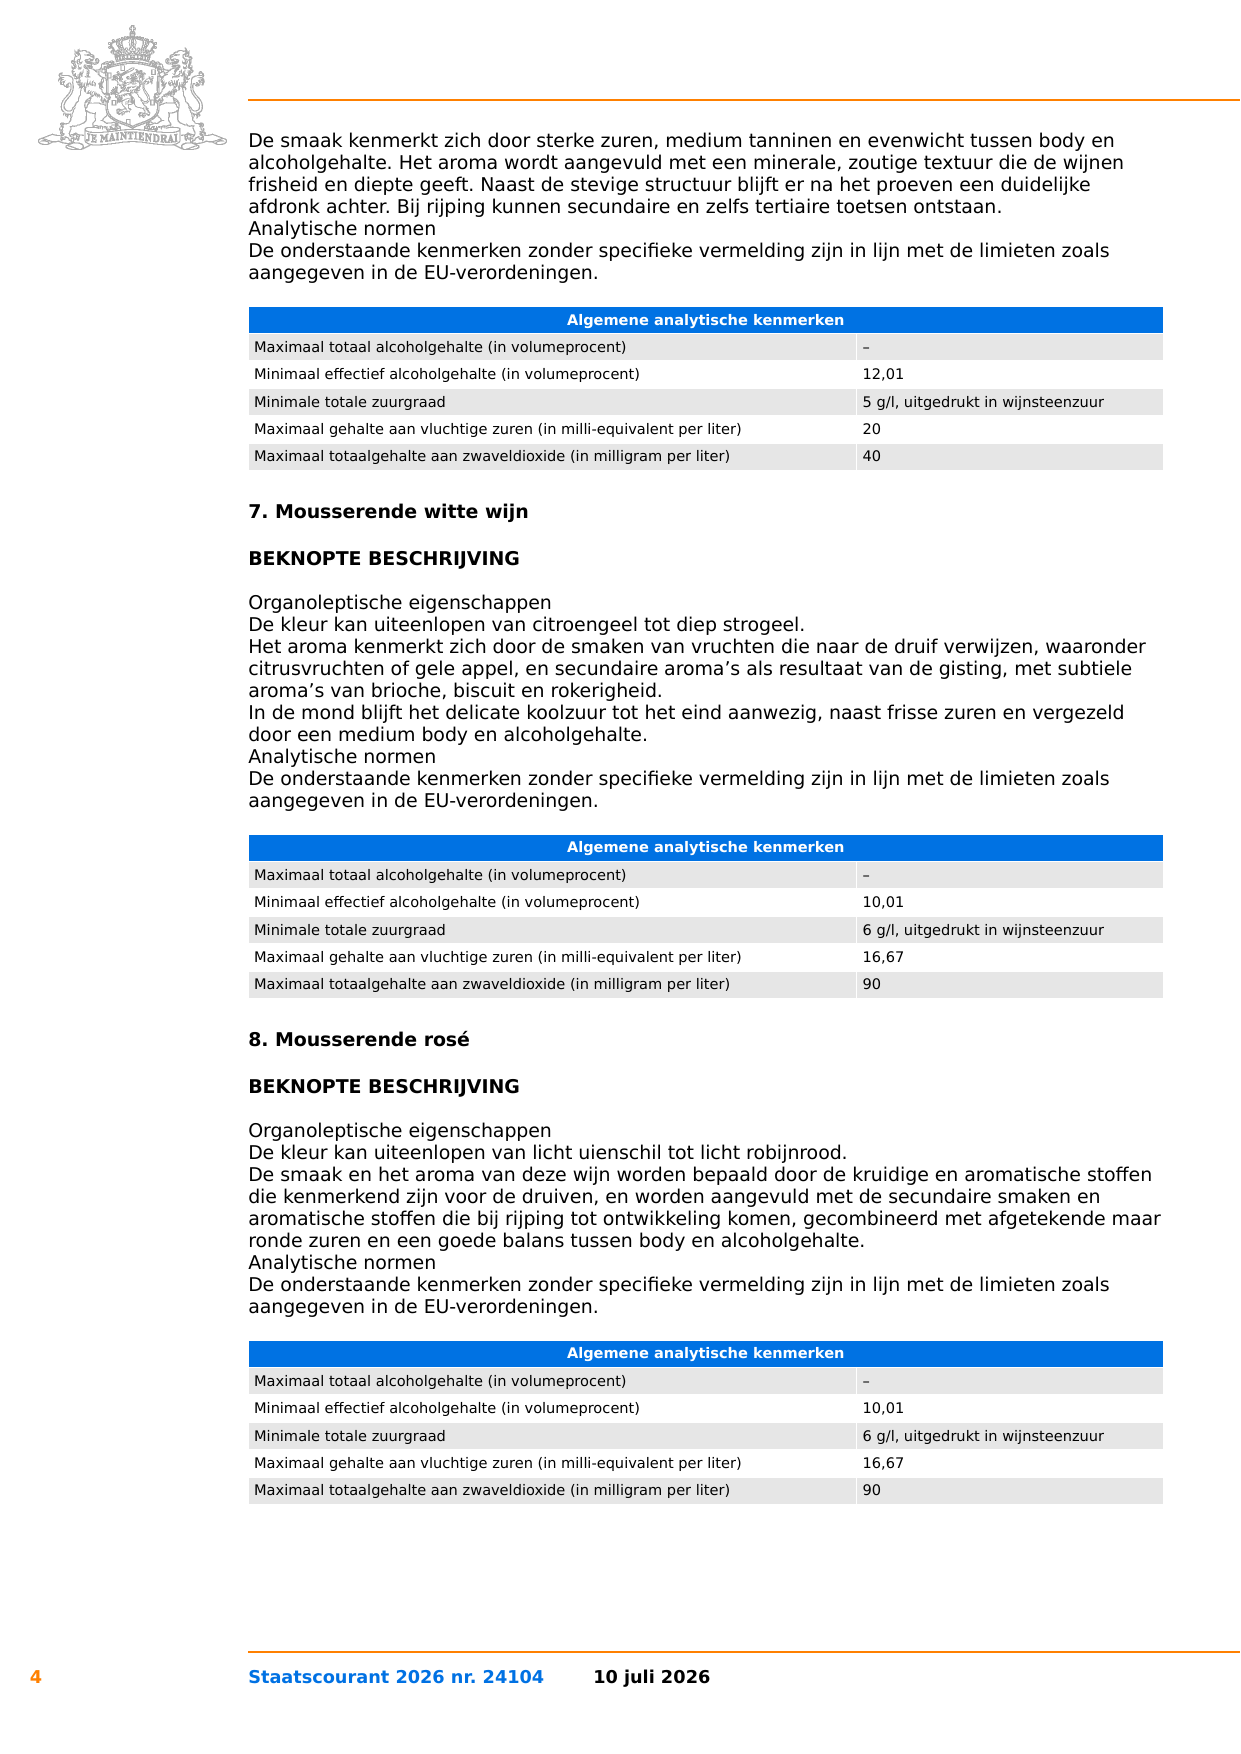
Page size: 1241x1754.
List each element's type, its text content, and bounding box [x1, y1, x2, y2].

table_cell Minimale totale zuurgraad [249, 389, 856, 415]
text Analytische normen [248, 746, 1163, 768]
table_cell Minimale totale zuurgraad [249, 917, 856, 943]
text Het aroma kenmerkt zich door de smaken van vruchten die naar de druif verwijzen, waaronder citrusvruchten of gele appel, en secundaire aroma’s als resultaat van de gisting, met subtiele aroma’s van brioche, biscuit en rokerigheid. [248, 636, 1163, 702]
table_cell 6 g/l, uitgedrukt in wijnsteenzuur [857, 917, 1163, 943]
text De kleur kan uiteenlopen van licht uienschil tot licht robijnrood. [248, 1142, 1163, 1164]
table_cell 6 g/l, uitgedrukt in wijnsteenzuur [857, 1423, 1163, 1449]
text Organoleptische eigenschappen [248, 592, 1163, 614]
table_cell – [857, 862, 1163, 888]
table_cell 40 [857, 444, 1163, 470]
table_cell Maximaal totaalgehalte aan zwaveldioxide (in milligram per liter) [249, 1478, 856, 1504]
table_cell Minimale totale zuurgraad [249, 1423, 856, 1449]
table_cell 90 [857, 972, 1163, 998]
table_cell 90 [857, 1478, 1163, 1504]
table_cell Maximaal totaalgehalte aan zwaveldioxide (in milligram per liter) [249, 444, 856, 470]
table_header Algemene analytische kenmerken [249, 1341, 1163, 1367]
subtitle 8. Mousserende rosé [248, 1029, 1163, 1051]
table_cell 16,67 [857, 944, 1163, 971]
table_cell 5 g/l, uitgedrukt in wijnsteenzuur [857, 389, 1163, 415]
table_cell – [857, 1368, 1163, 1394]
text In de mond blijft het delicate koolzuur tot het eind aanwezig, naast frisse zuren en vergezeld door een medium body en alcoholgehalte. [248, 702, 1163, 746]
text Analytische normen [248, 1252, 1163, 1274]
text De onderstaande kenmerken zonder specifieke vermelding zijn in lijn met de limieten zoals aangegeven in de EU-verordeningen. [248, 1274, 1163, 1318]
table_cell Minimaal effectief alcoholgehalte (in volumeprocent) [249, 361, 856, 388]
text De smaak en het aroma van deze wijn worden bepaald door de kruidige en aromatische stoffen die kenmerkend zijn voor de druiven, en worden aangevuld met de secundaire smaken en aromatische stoffen die bij rijping tot ontwikkeling komen, gecombineerd met afgetekende maar ronde zuren en een goede balans tussen body en alcoholgehalte. [248, 1164, 1163, 1252]
text Organoleptische eigenschappen [248, 1120, 1163, 1142]
text Analytische normen [248, 218, 1163, 240]
table_cell Maximaal totaal alcoholgehalte (in volumeprocent) [249, 334, 856, 360]
picture [38, 25, 227, 150]
table_cell Maximaal gehalte aan vluchtige zuren (in milli-equivalent per liter) [249, 944, 856, 971]
table_cell 10,01 [857, 1395, 1163, 1422]
table_header Algemene analytische kenmerken [249, 835, 1163, 861]
text De onderstaande kenmerken zonder specifieke vermelding zijn in lijn met de limieten zoals aangegeven in de EU-verordeningen. [248, 240, 1163, 284]
table_cell Maximaal totaal alcoholgehalte (in volumeprocent) [249, 862, 856, 888]
table_cell – [857, 334, 1163, 360]
text De smaak kenmerkt zich door sterke zuren, medium tanninen en evenwicht tussen body en alcoholgehalte. Het aroma wordt aangevuld met een minerale, zoutige textuur die de wijnen frisheid en diepte geeft. Naast de stevige structuur blijft er na het proeven een duidelijke afdronk achter. Bij rijping kunnen secundaire en zelfs tertiaire toetsen ontstaan. [248, 130, 1163, 218]
table_cell Minimaal effectief alcoholgehalte (in volumeprocent) [249, 889, 856, 916]
text De kleur kan uiteenlopen van citroengeel tot diep strogeel. [248, 614, 1163, 636]
table_cell Maximaal gehalte aan vluchtige zuren (in milli-equivalent per liter) [249, 416, 856, 443]
table_header Algemene analytische kenmerken [249, 307, 1163, 333]
table_cell 16,67 [857, 1450, 1163, 1476]
table_cell Maximaal totaalgehalte aan zwaveldioxide (in milligram per liter) [249, 972, 856, 998]
subtitle 7. Mousserende witte wijn [248, 501, 1163, 523]
table_cell Maximaal totaal alcoholgehalte (in volumeprocent) [249, 1368, 856, 1394]
table_cell Minimaal effectief alcoholgehalte (in volumeprocent) [249, 1395, 856, 1422]
table_cell Maximaal gehalte aan vluchtige zuren (in milli-equivalent per liter) [249, 1450, 856, 1476]
text De onderstaande kenmerken zonder specifieke vermelding zijn in lijn met de limieten zoals aangegeven in de EU-verordeningen. [248, 768, 1163, 812]
subtitle BEKNOPTE BESCHRIJVING [248, 1076, 1163, 1098]
table_cell 12,01 [857, 361, 1163, 388]
table_cell 20 [857, 416, 1163, 443]
table_cell 10,01 [857, 889, 1163, 916]
subtitle BEKNOPTE BESCHRIJVING [248, 548, 1163, 570]
